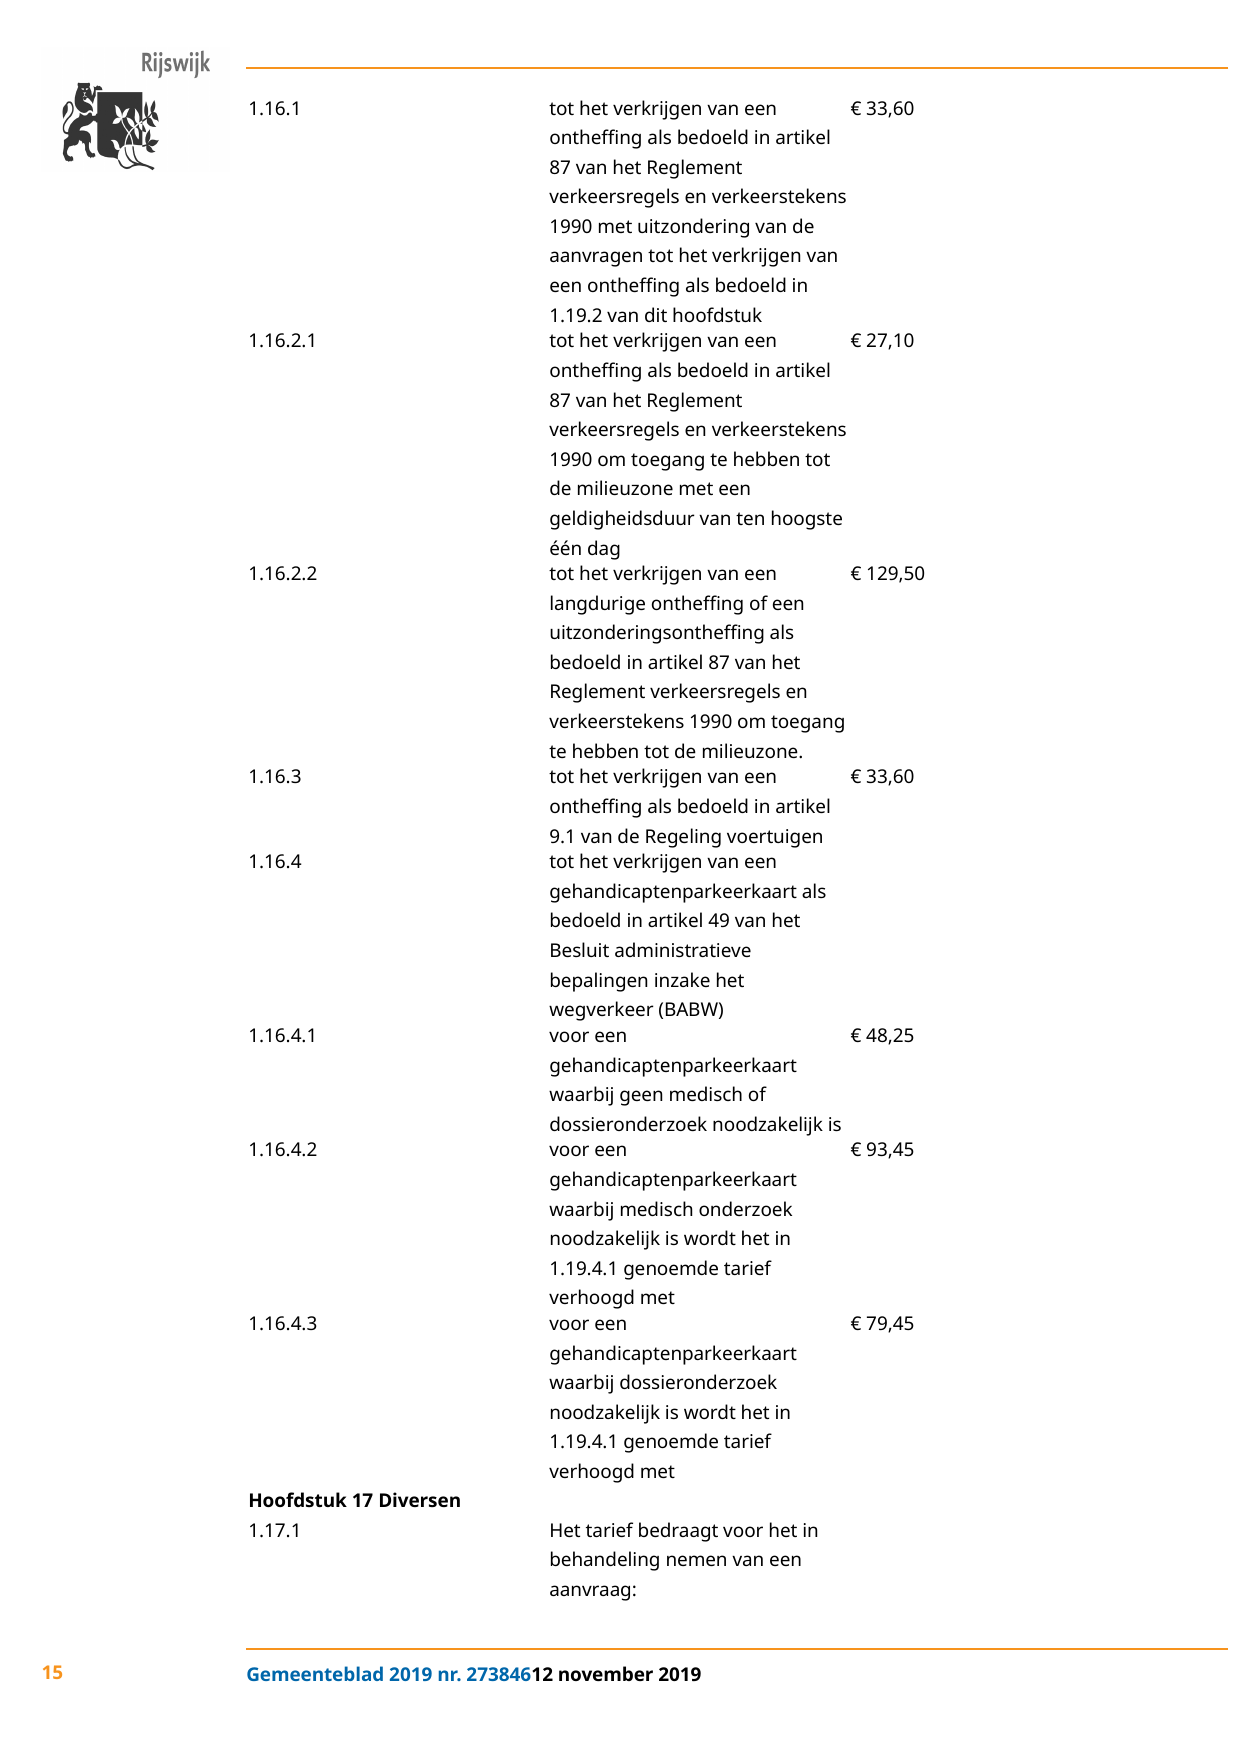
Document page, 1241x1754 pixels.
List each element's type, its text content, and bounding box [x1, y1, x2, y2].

table_cell tot het verkrijgen van een ontheffing als bedoeld in artikel 87 van het Reglement verkeersregels en verkeerstekens 1990 om toegang te hebben tot de milieuzone met een geldigheidsduur van ten hoogste één dag [549, 328, 850, 560]
table_cell € 33,60 [850, 95, 1152, 328]
table_cell 1.16.1 [248, 95, 549, 328]
table_cell € 79,45 [850, 1310, 1152, 1484]
table_cell tot het verkrijgen van een ontheffing als bedoeld in artikel 87 van het Reglement verkeersregels en verkeerstekens 1990 met uitzondering van de aanvragen tot het verkrijgen van een ontheffing als bedoeld in 1.19.2 van dit hoofdstuk [549, 95, 850, 328]
table_header Het tarief bedraagt voor het in behandeling nemen van een aanvraag: [549, 1517, 850, 1602]
table_cell 1.16.2.1 [248, 328, 549, 560]
table_cell 1.16.2.2 [248, 560, 549, 764]
table_cell € 33,60 [850, 764, 1152, 848]
table_cell voor een gehandicaptenparkeerkaart waarbij dossieronderzoek noodzakelijk is wordt het in 1.19.4.1 genoemde tarief verhoogd met [549, 1310, 850, 1484]
table_cell € 129,50 [850, 560, 1152, 764]
text Hoofdstuk 17 Diversen [248, 1487, 1152, 1513]
table_cell tot het verkrijgen van een ontheffing als bedoeld in artikel 9.1 van de Regeling voertuigen [549, 764, 850, 848]
table_cell € 48,25 [850, 1022, 1152, 1137]
table_cell voor een gehandicaptenparkeerkaart waarbij medisch onderzoek noodzakelijk is wordt het in 1.19.4.1 genoemde tarief verhoogd met [549, 1137, 850, 1310]
table_cell tot het verkrijgen van een gehandicaptenparkeerkaart als bedoeld in artikel 49 van het Besluit administratieve bepalingen inzake het wegverkeer (BABW) [549, 849, 850, 1022]
table_cell € 27,10 [850, 328, 1152, 560]
table_cell 1.16.3 [248, 764, 549, 848]
table_cell 1.16.4.1 [248, 1022, 549, 1137]
table_cell voor een gehandicaptenparkeerkaart waarbij geen medisch of dossieronderzoek noodzakelijk is [549, 1022, 850, 1137]
table_cell 1.16.4.3 [248, 1310, 549, 1484]
table_cell 1.16.4.2 [248, 1137, 549, 1310]
table_header [850, 1517, 1152, 1602]
table_cell € 93,45 [850, 1137, 1152, 1310]
picture [41, 47, 231, 172]
table_cell [850, 849, 1152, 1022]
table_cell 1.16.4 [248, 849, 549, 1022]
table_cell tot het verkrijgen van een langdurige ontheffing of een uitzonderingsontheffing als bedoeld in artikel 87 van het Reglement verkeersregels en verkeerstekens 1990 om toegang te hebben tot de milieuzone. [549, 560, 850, 764]
table_header 1.17.1 [248, 1517, 549, 1602]
